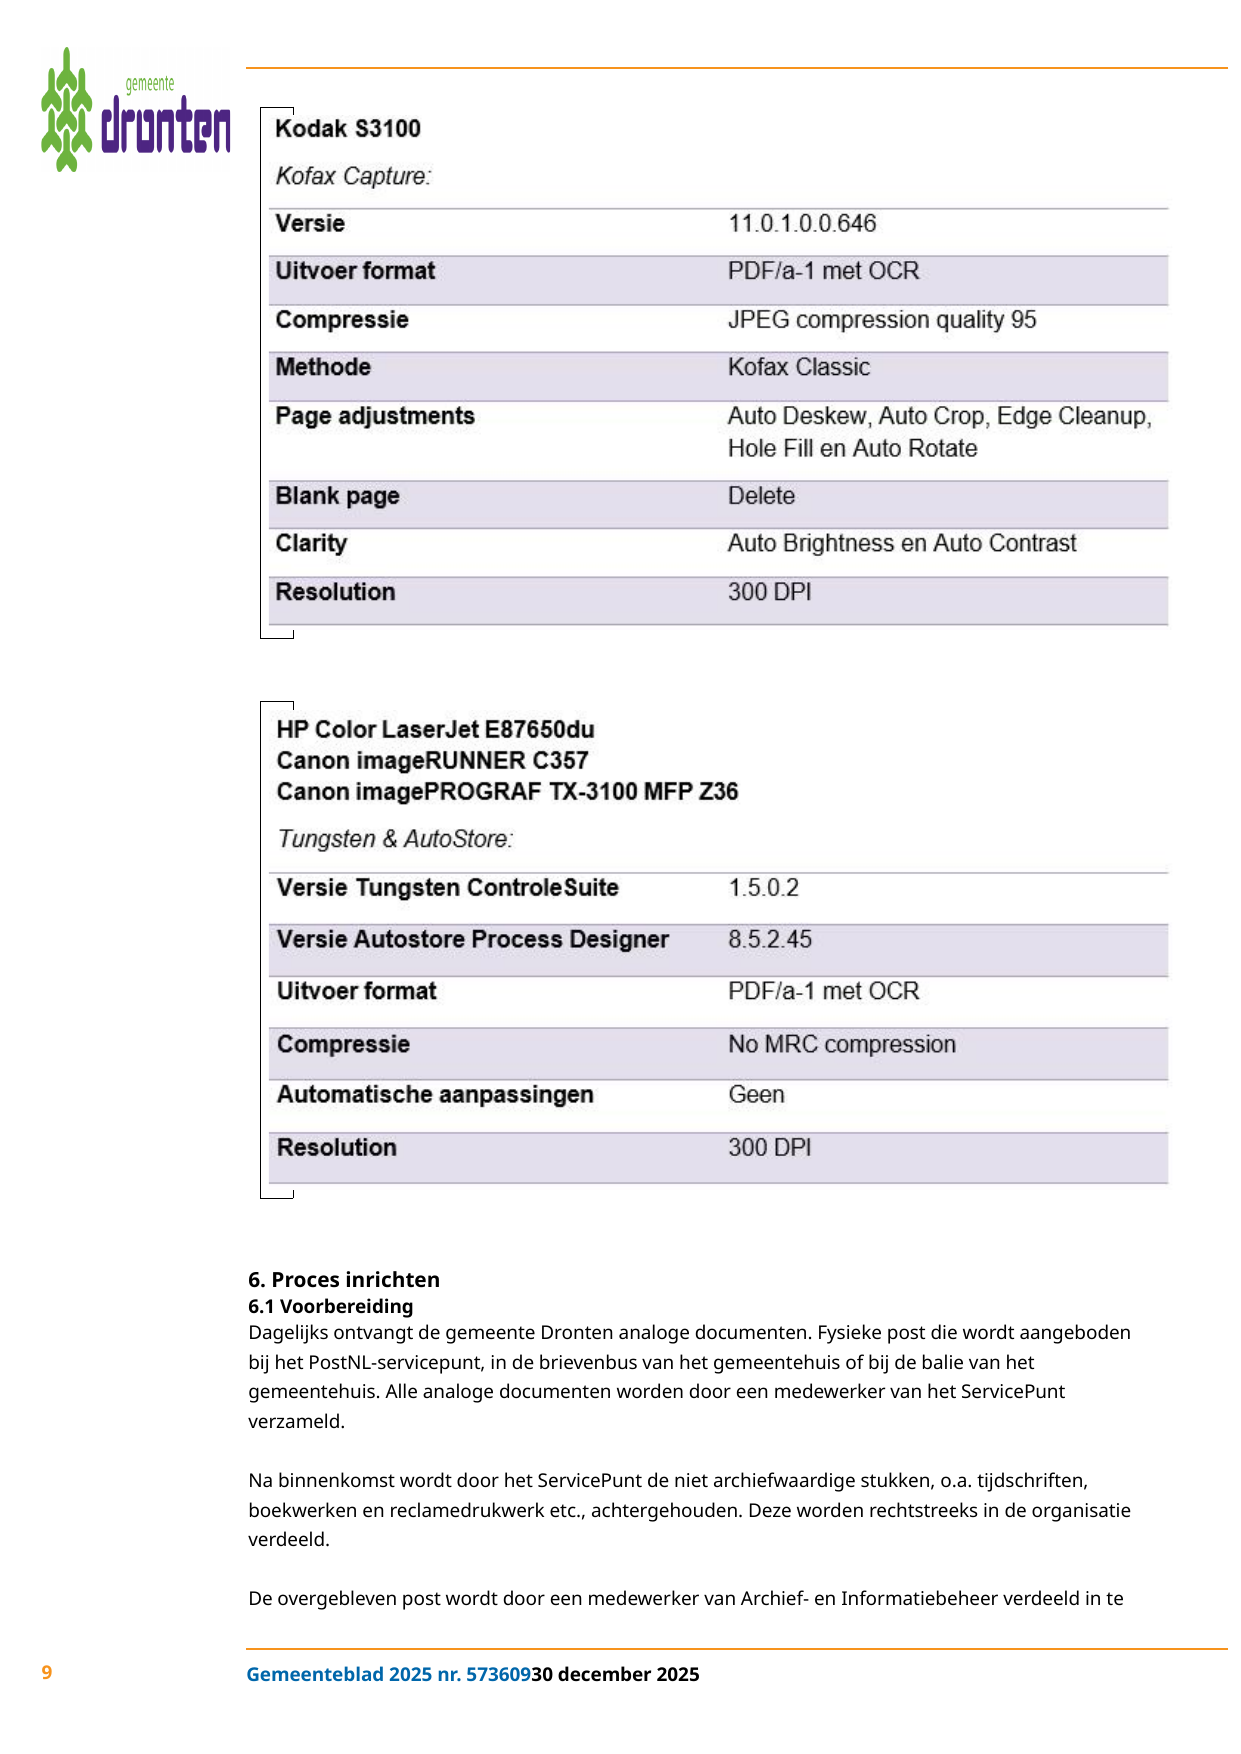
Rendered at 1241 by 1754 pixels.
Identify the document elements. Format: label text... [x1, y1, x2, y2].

text Dagelijks ontvangt de gemeente Dronten analoge documenten. Fysieke post die wordt aangeboden bij het PostNL-servicepunt, in de brievenbus van het gemeentehuis of bij de balie van het gemeentehuis. Alle analoge documenten worden door een medewerker van het ServicePunt verzameld. [248, 1319, 1152, 1434]
text 6.1 Voorbereiding [248, 1293, 1152, 1319]
picture [268, 115, 1173, 630]
picture [268, 710, 1173, 1190]
text 6. Proces inrichten [248, 1265, 1152, 1293]
picture [41, 47, 231, 172]
text Na binnenkomst wordt door het ServicePunt de niet archiefwaardige stukken, o.a. tijdschriften, boekwerken en reclamedrukwerk etc., achtergehouden. Deze worden rechtstreeks in de organisatie verdeeld. [248, 1467, 1152, 1552]
text De overgebleven post wordt door een medewerker van Archief- en Informatiebeheer verdeeld in te [248, 1586, 1152, 1611]
